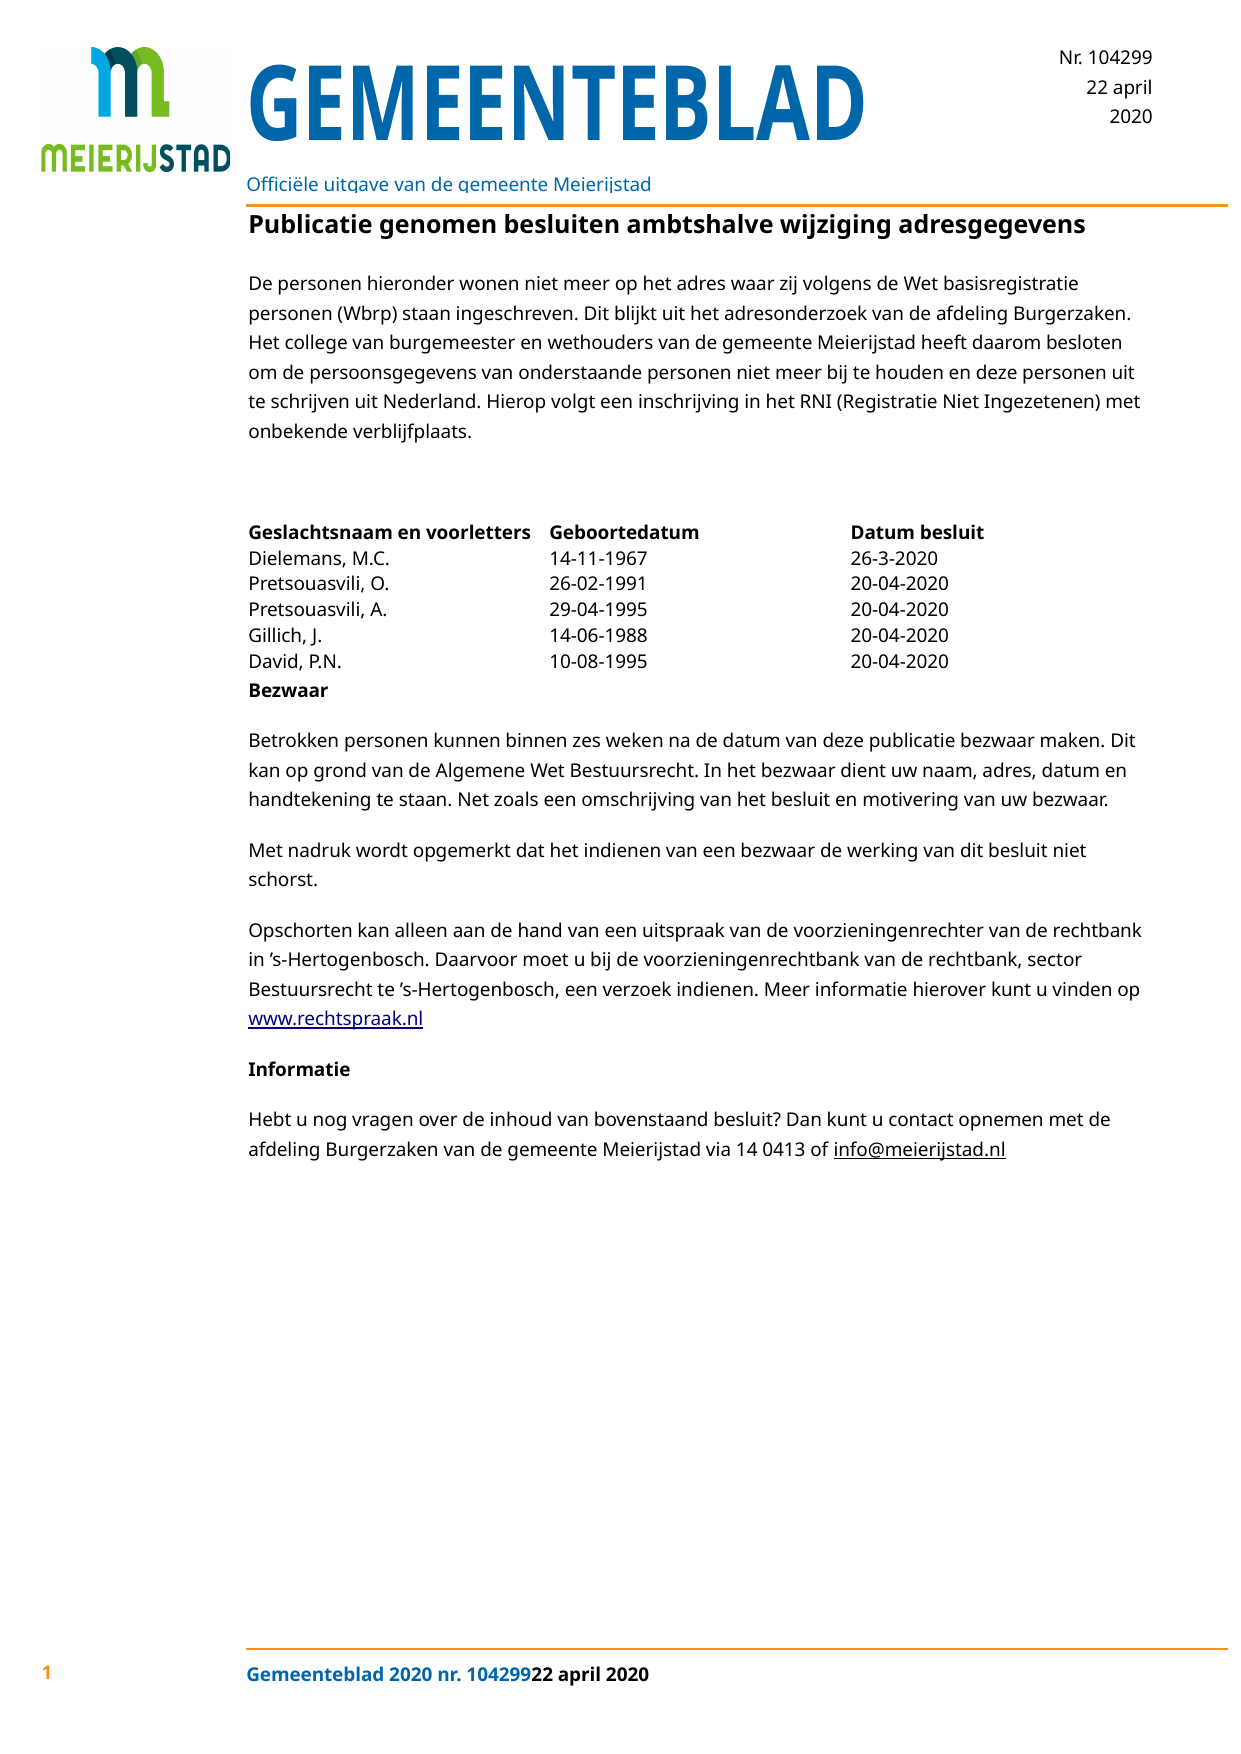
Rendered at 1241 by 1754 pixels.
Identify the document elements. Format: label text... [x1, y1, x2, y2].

table_cell 14-06-1988 [549, 622, 850, 648]
table_cell 20-04-2020 [850, 571, 1152, 596]
text Betrokken personen kunnen binnen zes weken na de datum van deze publicatie bezwaar maken. Dit kan op grond van de Algemene Wet Bestuursrecht. In het bezwaar dient uw naam, adres, datum en handtekening te staan. Net zoals een omschrijving van het besluit en motivering van uw bezwaar. [248, 727, 1152, 812]
table_cell 20-04-2020 [850, 648, 1152, 673]
text Hebt u nog vragen over de inhoud van bovenstaand besluit? Dan kunt u contact opnemen met de afdeling Burgerzaken van de gemeente Meierijstad via 14 0413 of info@meierijstad.nl [248, 1106, 1152, 1162]
table_cell 29-04-1995 [549, 596, 850, 622]
text De personen hieronder wonen niet meer op het adres waar zij volgens de Wet basisregistratie personen (Wbrp) staan ingeschreven. Dit blijkt uit het adresonderzoek van de afdeling Burgerzaken. Het college van burgemeester en wethouders van de gemeente Meierijstad heeft daarom besloten om de persoonsgegevens van onderstaande personen niet meer bij te houden en deze personen uit te schrijven uit Nederland. Hierop volgt een inschrijving in het RNI (Registratie Niet Ingezetenen) met onbekende verblijfplaats. [248, 270, 1152, 444]
text Opschorten kan alleen aan de hand van een uitspraak van de voorzieningenrechter van de rechtbank in ’s-Hertogenbosch. Daarvoor moet u bij de voorzieningenrechtbank van de rechtbank, sector Bestuursrecht te ’s-Hertogenbosch, een verzoek indienen. Meer informatie hierover kunt u vinden op www.rechtspraak.nl [248, 917, 1152, 1031]
picture [41, 47, 231, 172]
table_header Geslachtsnaam en voorletters [248, 519, 549, 545]
table_cell 20-04-2020 [850, 622, 1152, 648]
table_header Geboortedatum [549, 519, 850, 545]
text Informatie [248, 1056, 1152, 1082]
table_cell Pretsouasvili, A. [248, 596, 549, 622]
table_cell 14-11-1967 [549, 545, 850, 571]
table_cell Pretsouasvili, O. [248, 571, 549, 596]
table_cell 10-08-1995 [549, 648, 850, 673]
table_cell 26-3-2020 [850, 545, 1152, 571]
text Publicatie genomen besluiten ambtshalve wijziging adresgegevens [248, 207, 1152, 241]
table_cell David, P.N. [248, 648, 549, 673]
table_cell 26-02-1991 [549, 571, 850, 596]
table_cell Dielemans, M.C. [248, 545, 549, 571]
text Met nadruk wordt opgemerkt dat het indienen van een bezwaar de werking van dit besluit niet schorst. [248, 837, 1152, 892]
table_cell Gillich, J. [248, 622, 549, 648]
table_cell 20-04-2020 [850, 596, 1152, 622]
table_header Datum besluit [850, 519, 1152, 545]
text Bezwaar [248, 677, 1152, 702]
